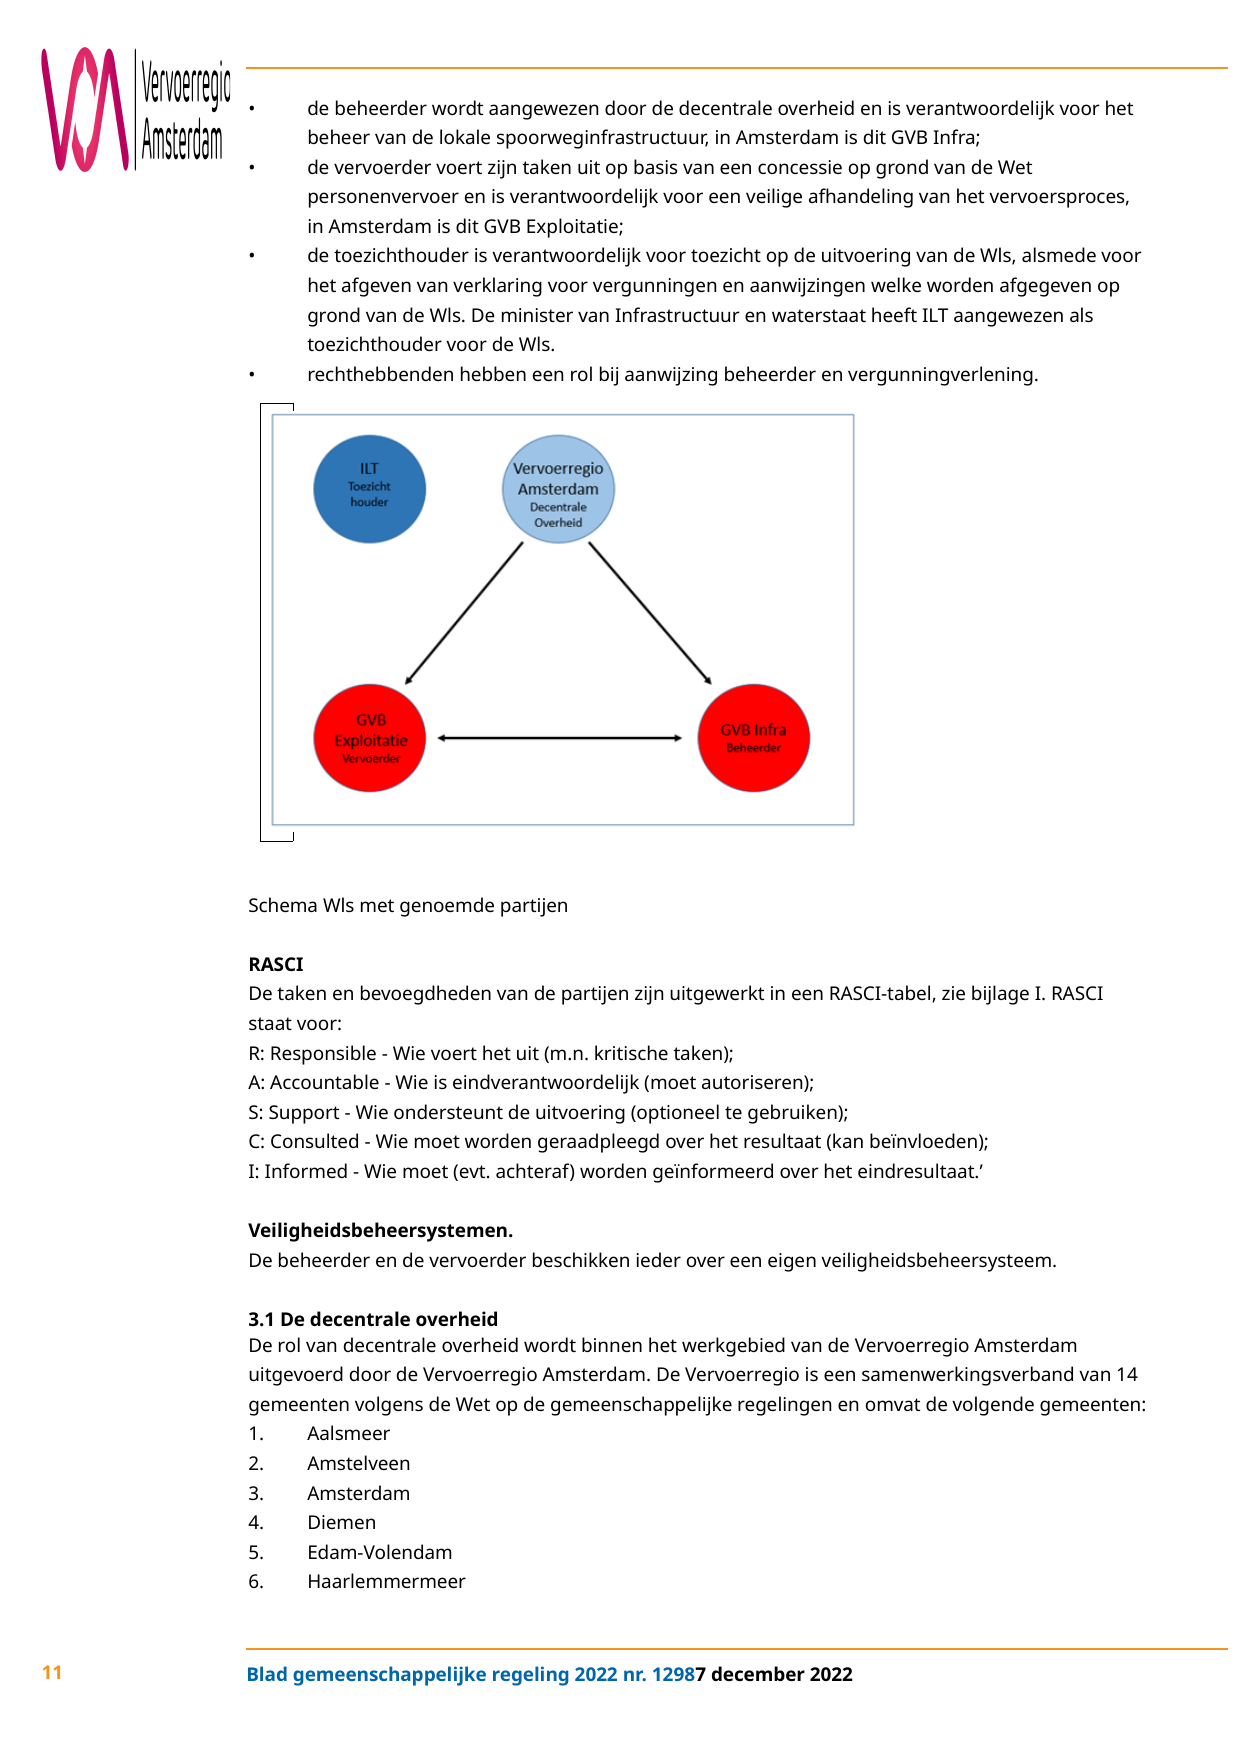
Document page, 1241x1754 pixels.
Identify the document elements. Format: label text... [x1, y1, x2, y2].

list Edam-Volendam [248, 1539, 1152, 1564]
picture [41, 47, 231, 172]
text S: Support - Wie ondersteunt de uitvoering (optioneel te gebruiken); [248, 1099, 1152, 1125]
list de vervoerder voert zijn taken uit op basis van een concessie op grond van de Wet personenvervoer en is verantwoordelijk voor een veilige afhandeling van het vervoersproces, in Amsterdam is dit GVB Exploitatie; [248, 154, 1152, 239]
text A: Accountable - Wie is eindverantwoordelijk (moet autoriseren); [248, 1069, 1152, 1095]
text I: Informed - Wie moet (evt. achteraf) worden geïnformeerd over het eindresultaat.’ [248, 1158, 1152, 1184]
list rechthebbenden hebben een rol bij aanwijzing beheerder en vergunningverlening. [248, 361, 1152, 387]
text Schema Wls met genoemde partijen [248, 892, 1152, 918]
text Veiligheidsbeheersystemen. [248, 1217, 1152, 1243]
text 3.1 De decentrale overheid [248, 1306, 1152, 1332]
list Aalsmeer [248, 1421, 1152, 1446]
picture [268, 411, 860, 832]
text De rol van decentrale overheid wordt binnen het werkgebied van de Vervoerregio Amsterdam uitgevoerd door de Vervoerregio Amsterdam. De Vervoerregio is een samenwerkingsverband van 14 gemeenten volgens de Wet op de gemeenschappelijke regelingen en omvat de volgende gemeenten: [248, 1332, 1152, 1417]
list de beheerder wordt aangewezen door de decentrale overheid en is verantwoordelijk voor het beheer van de lokale spoorweginfrastructuur, in Amsterdam is dit GVB Infra; [248, 95, 1152, 150]
text De taken en bevoegdheden van de partijen zijn uitgewerkt in een RASCI-tabel, zie bijlage I. RASCI staat voor: [248, 981, 1152, 1036]
text RASCI [248, 951, 1152, 977]
list Haarlemmermeer [248, 1568, 1152, 1594]
list Diemen [248, 1509, 1152, 1535]
text C: Consulted - Wie moet worden geraadpleegd over het resultaat (kan beïnvloeden); [248, 1128, 1152, 1154]
text R: Responsible - Wie voert het uit (m.n. kritische taken); [248, 1040, 1152, 1066]
text De beheerder en de vervoerder beschikken ieder over een eigen veiligheidsbeheersysteem. [248, 1247, 1152, 1273]
list Amstelveen [248, 1450, 1152, 1476]
list de toezichthouder is verantwoordelijk voor toezicht op de uitvoering van de Wls, alsmede voor het afgeven van verklaring voor vergunningen en aanwijzingen welke worden afgegeven op grond van de Wls. De minister van Infrastructuur en waterstaat heeft ILT aangewezen als toezichthouder voor de Wls. [248, 243, 1152, 357]
list Amsterdam [248, 1480, 1152, 1505]
